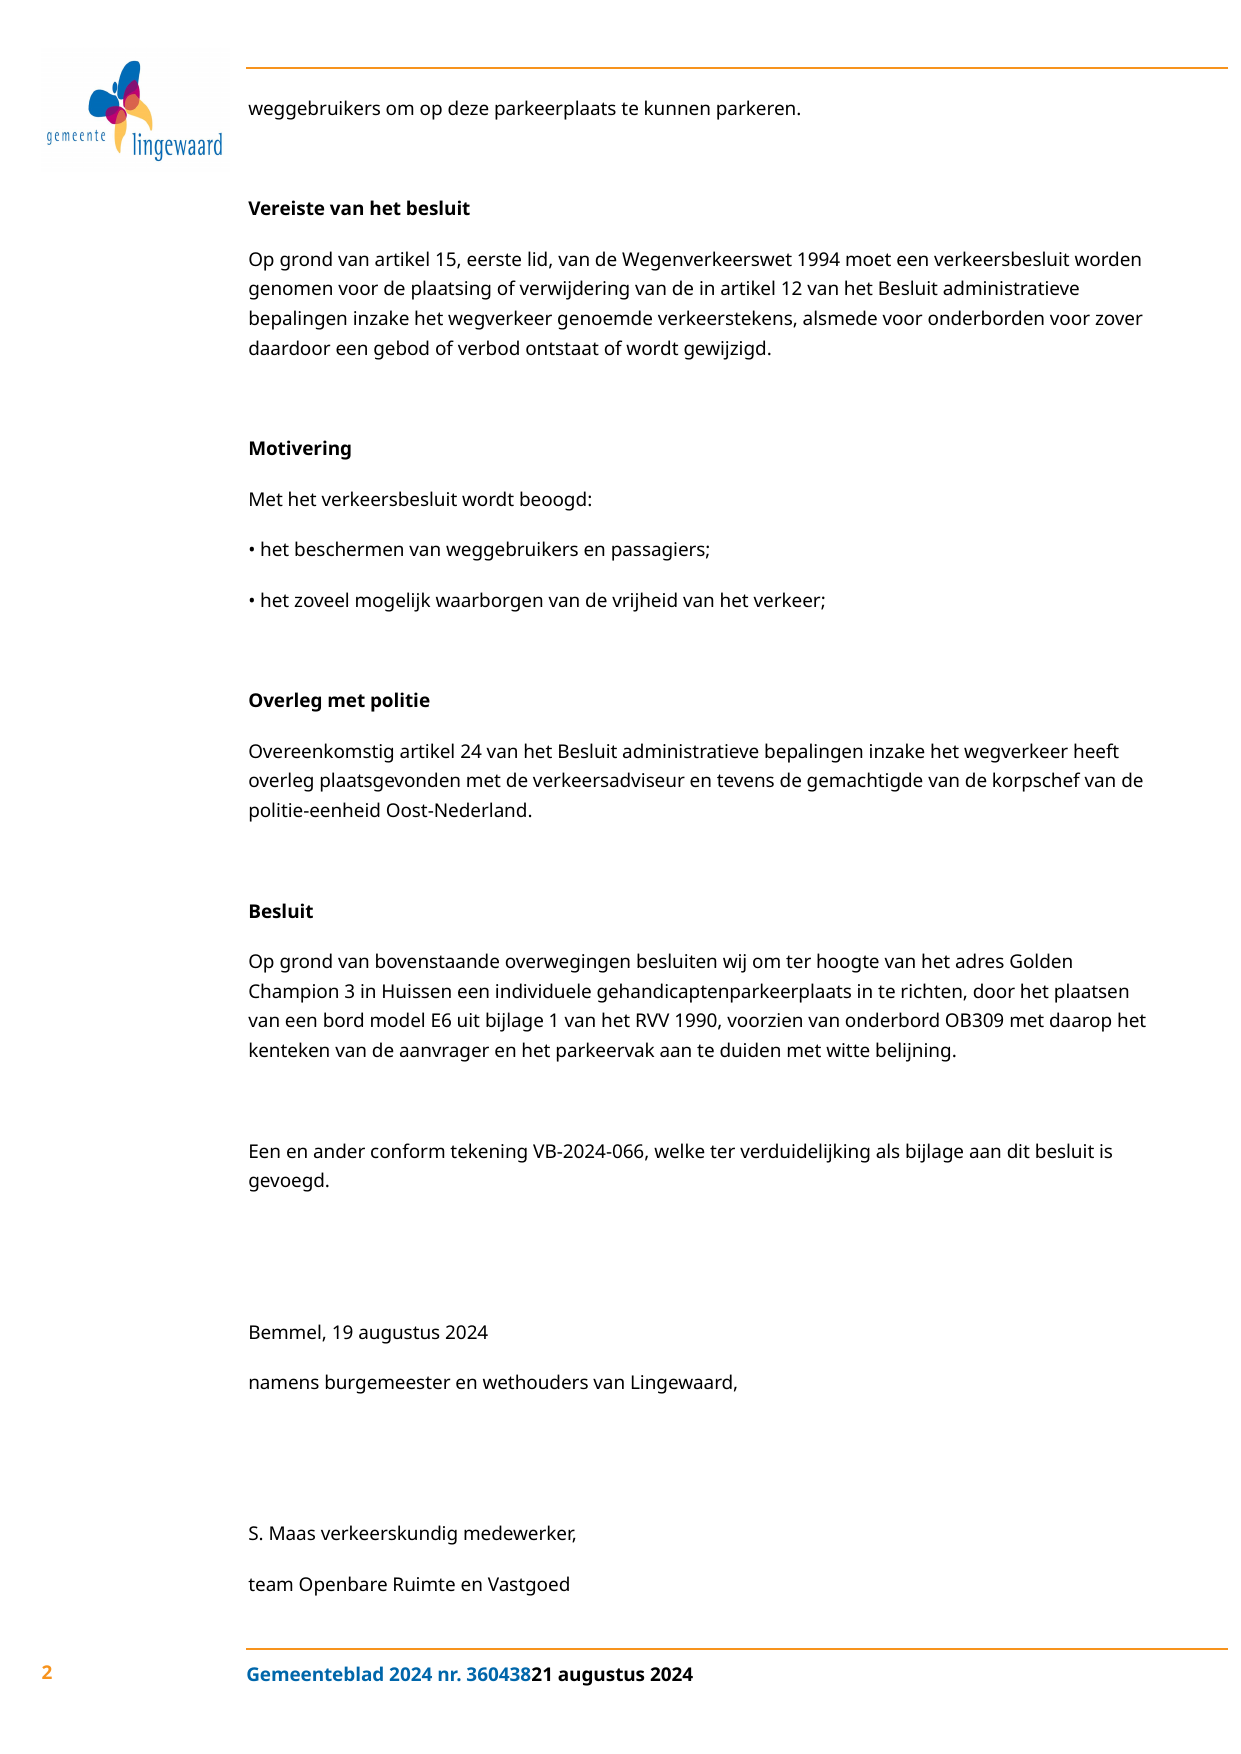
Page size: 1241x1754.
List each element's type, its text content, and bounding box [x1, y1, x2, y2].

text Overeenkomstig artikel 24 van het Besluit administratieve bepalingen inzake het wegverkeer heeft overleg plaatsgevonden met de verkeersadviseur en tevens de gemachtigde van de korpschef van de politie-eenheid Oost-Nederland. [248, 738, 1152, 823]
text S. Maas verkeerskundig medewerker, [248, 1521, 1152, 1546]
text team Openbare Ruimte en Vastgoed [248, 1571, 1152, 1597]
text Een en ander conform tekening VB-2024-066, welke ter verduidelijking als bijlage aan dit besluit is gevoegd. [248, 1138, 1152, 1193]
text • het beschermen van weggebruikers en passagiers; [248, 536, 1152, 562]
text Overleg met politie [248, 688, 1152, 713]
picture [41, 47, 231, 172]
text Motivering [248, 436, 1152, 461]
text Besluit [248, 898, 1152, 924]
text • het zoveel mogelijk waarborgen van de vrijheid van het verkeer; [248, 587, 1152, 613]
text Bemmel, 19 augustus 2024 [248, 1319, 1152, 1345]
text namens burgemeester en wethouders van Lingewaard, [248, 1369, 1152, 1395]
text Met het verkeersbesluit wordt beoogd: [248, 486, 1152, 512]
text Op grond van bovenstaande overwegingen besluiten wij om ter hoogte van het adres Golden Champion 3 in Huissen een individuele gehandicaptenparkeerplaats in te richten, door het plaatsen van een bord model E6 uit bijlage 1 van het RVV 1990, voorzien van onderbord OB309 met daarop het kenteken van de aanvrager en het parkeervak aan te duiden met witte belijning. [248, 948, 1152, 1063]
text Vereiste van het besluit [248, 196, 1152, 221]
text Op grond van artikel 15, eerste lid, van de Wegenverkeerswet 1994 moet een verkeersbesluit worden genomen voor de plaatsing of verwijdering van de in artikel 12 van het Besluit administratieve bepalingen inzake het wegverkeer genoemde verkeerstekens, alsmede voor onderborden voor zover daardoor een gebod of verbod ontstaat of wordt gewijzigd. [248, 246, 1152, 361]
text weggebruikers om op deze parkeerplaats te kunnen parkeren. [248, 95, 1152, 121]
